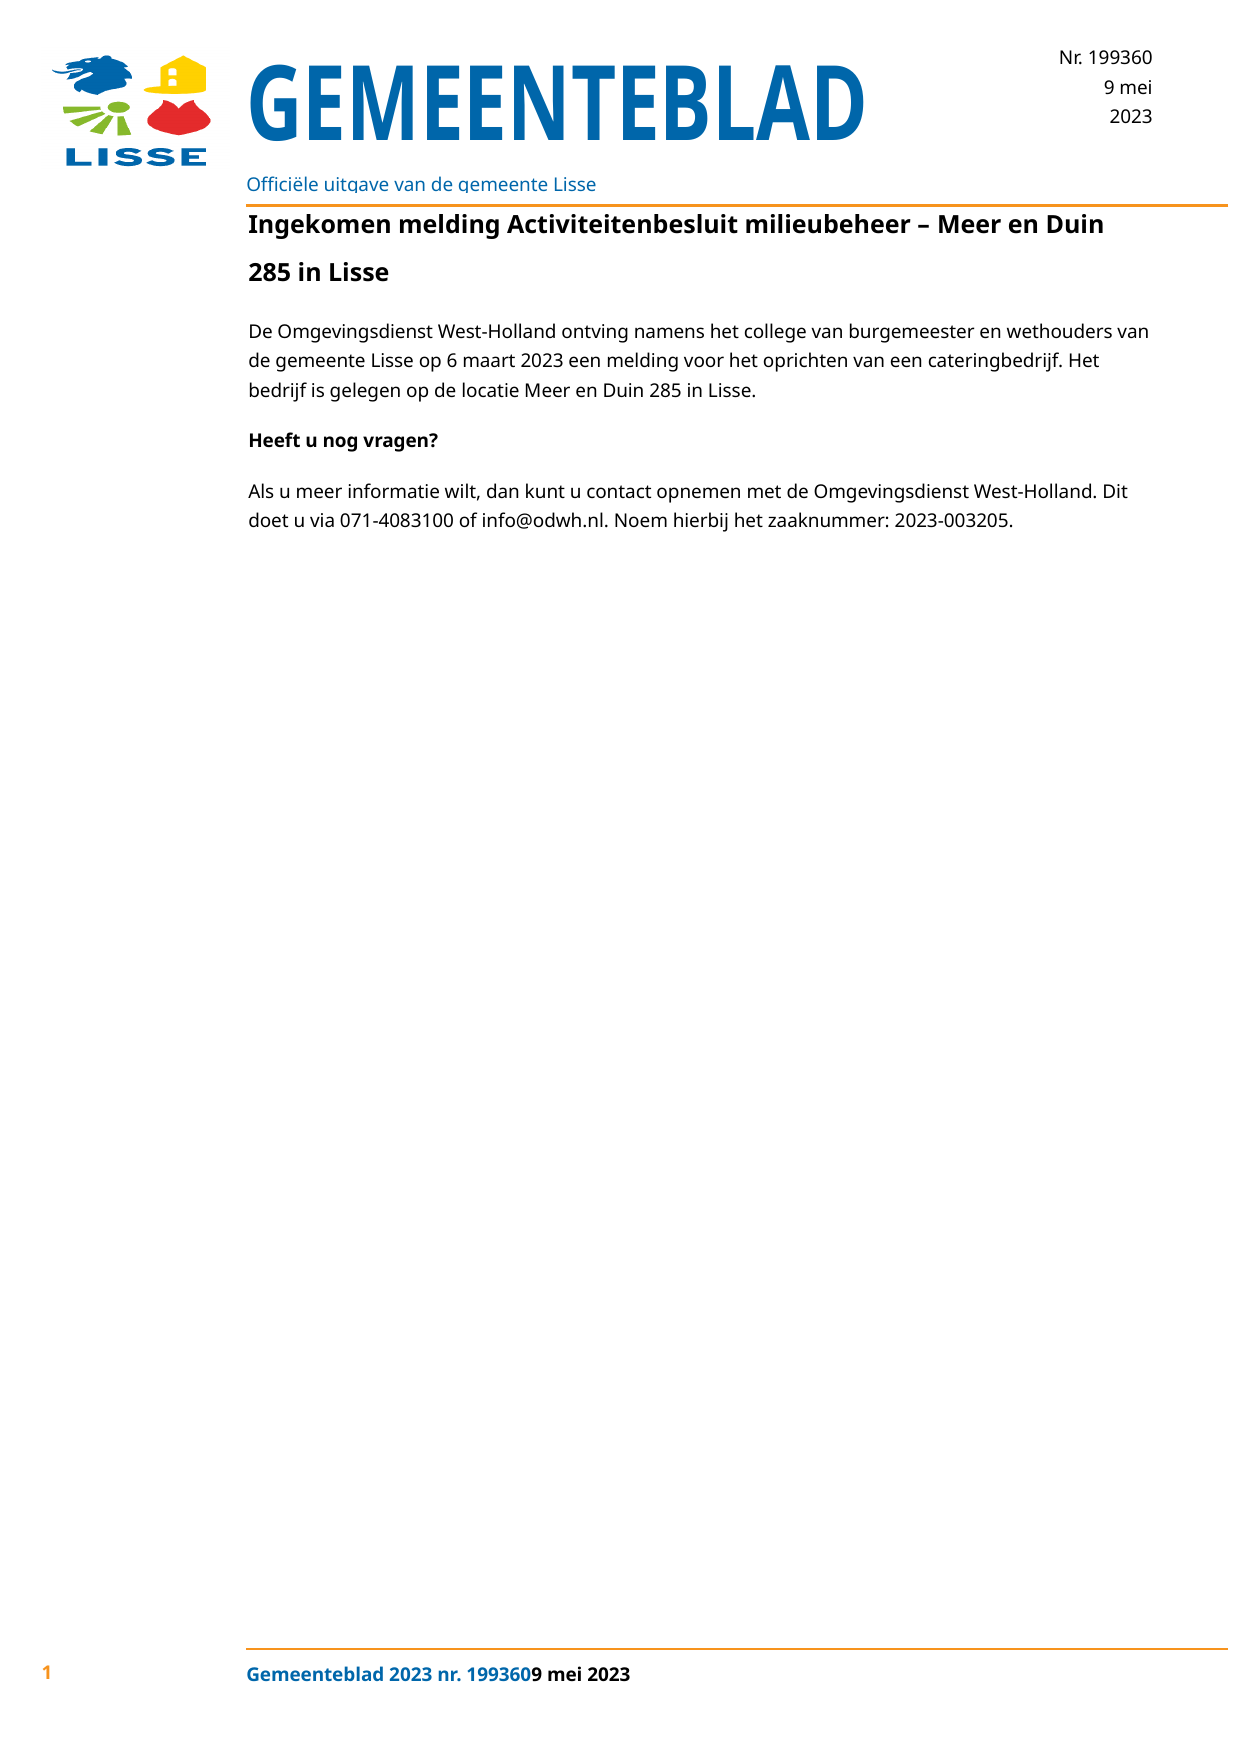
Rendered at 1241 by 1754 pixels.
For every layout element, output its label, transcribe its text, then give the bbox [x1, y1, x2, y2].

text Als u meer informatie wilt, dan kunt u contact opnemen met de Omgevingsdienst West-Holland. Dit doet u via 071‑4083100 of info@odwh.nl. Noem hierbij het zaaknummer: 2023-003205. [248, 478, 1152, 533]
text Ingekomen melding Activiteitenbesluit milieubeheer – Meer en Duin 285 in Lisse [248, 207, 1152, 288]
text Heeft u nog vragen? [248, 427, 1152, 453]
picture [41, 47, 231, 172]
text De Omgevingsdienst West-Holland ontving namens het college van burgemeester en wethouders van de gemeente Lisse op 6 maart 2023 een melding voor het oprichten van een cateringbedrijf. Het bedrijf is gelegen op de locatie Meer en Duin 285 in Lisse. [248, 318, 1152, 403]
